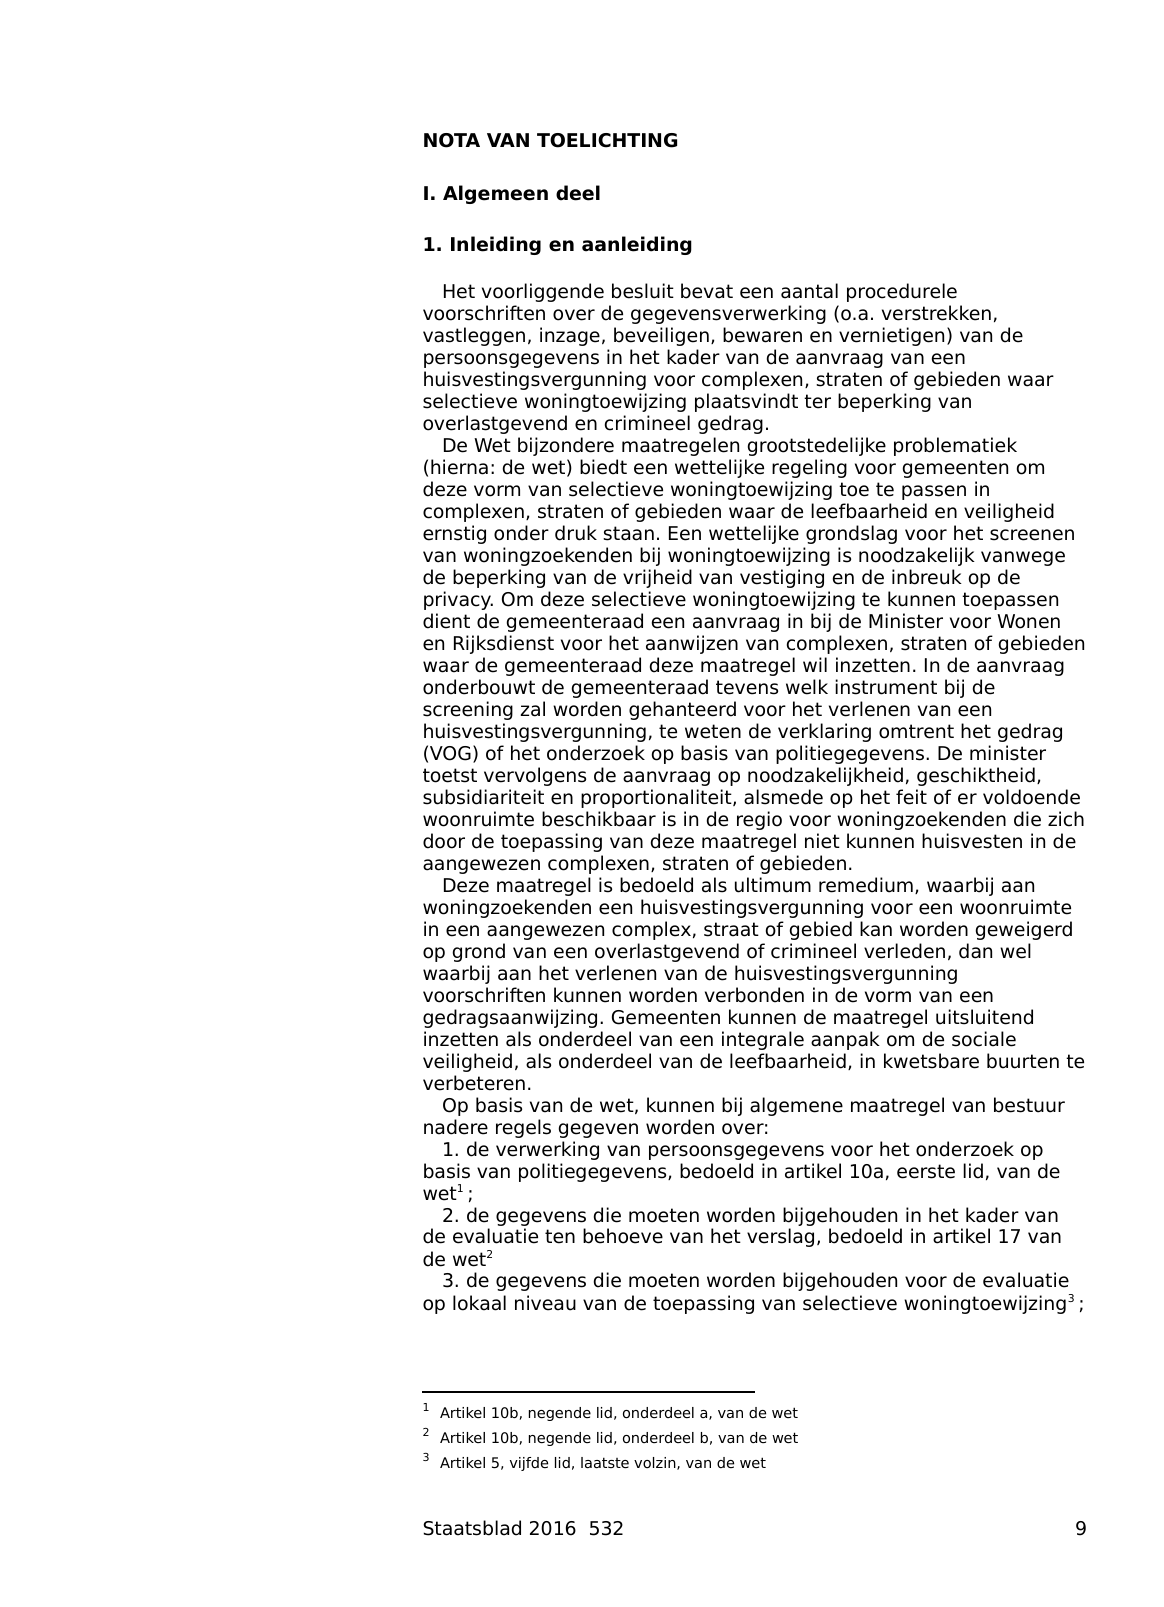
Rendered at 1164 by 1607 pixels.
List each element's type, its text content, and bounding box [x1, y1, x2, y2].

text Het voorliggende besluit bevat een aantal procedurele voorschriften over de gegevensverwerking (o.a. verstrekken, vastleggen, inzage, beveiligen, bewaren en vernietigen) van de persoonsgegevens in het kader van de aanvraag van een huisvestingsvergunning voor complexen, straten of gebieden waar selectieve woningtoewijzing plaatsvindt ter beperking van overlastgevend en crimineel gedrag. [422, 281, 1087, 435]
text Deze maatregel is bedoeld als ultimum remedium, waarbij aan woningzoekenden een huisvestingsvergunning voor een woonruimte in een aangewezen complex, straat of gebied kan worden geweigerd op grond van een overlastgevend of crimineel verleden, dan wel waarbij aan het verlenen van de huisvestingsvergunning voorschriften kunnen worden verbonden in de vorm van een gedragsaanwijzing. Gemeenten kunnen de maatregel uitsluitend inzetten als onderdeel van een integrale aanpak om de sociale veiligheid, als onderdeel van de leefbaarheid, in kwetsbare buurten te verbeteren. [422, 875, 1087, 1094]
text 3. de gegevens die moeten worden bijgehouden voor de evaluatie op lokaal niveau van de toepassing van selectieve woningtoewijzing; [422, 1270, 1087, 1314]
subtitle NOTA VAN TOELICHTING [422, 130, 1087, 152]
text Artikel 5, vijfde lid, laatste volzin, van de wet [422, 1451, 1087, 1473]
subtitle I. Algemeen deel [422, 182, 1087, 204]
text Op basis van de wet, kunnen bij algemene maatregel van bestuur nadere regels gegeven worden over: [422, 1094, 1087, 1138]
text De Wet bijzondere maatregelen grootstedelijke problematiek (hierna: de wet) biedt een wettelijke regeling voor gemeenten om deze vorm van selectieve woningtoewijzing toe te passen in complexen, straten of gebieden waar de leefbaarheid en veiligheid ernstig onder druk staan. Een wettelijke grondslag voor het screenen van woningzoekenden bij woningtoewijzing is noodzakelijk vanwege de beperking van de vrijheid van vestiging en de inbreuk op de privacy. Om deze selectieve woningtoewijzing te kunnen toepassen dient de gemeenteraad een aanvraag in bij de Minister voor Wonen en Rijksdienst voor het aanwijzen van complexen, straten of gebieden waar de gemeenteraad deze maatregel wil inzetten. In de aanvraag onderbouwt de gemeenteraad tevens welk instrument bij de screening zal worden gehanteerd voor het verlenen van een huisvestingsvergunning, te weten de verklaring omtrent het gedrag (VOG) of het onderzoek op basis van politiegegevens. De minister toetst vervolgens de aanvraag op noodzakelijkheid, geschiktheid, subsidiariteit en proportionaliteit, alsmede op het feit of er voldoende woonruimte beschikbaar is in de regio voor woningzoekenden die zich door de toepassing van deze maatregel niet kunnen huisvesten in de aangewezen complexen, straten of gebieden. [422, 435, 1087, 875]
text 2. de gegevens die moeten worden bijgehouden in het kader van de evaluatie ten behoeve van het verslag, bedoeld in artikel 17 van de wet [422, 1204, 1087, 1270]
text 1. de verwerking van persoonsgegevens voor het onderzoek op basis van politiegegevens, bedoeld in artikel 10a, eerste lid, van de wet; [422, 1138, 1087, 1204]
text Artikel 10b, negende lid, onderdeel b, van de wet [422, 1426, 1087, 1448]
text Artikel 10b, negende lid, onderdeel a, van de wet [422, 1401, 1087, 1423]
subtitle 1. Inleiding en aanleiding [422, 234, 1087, 256]
